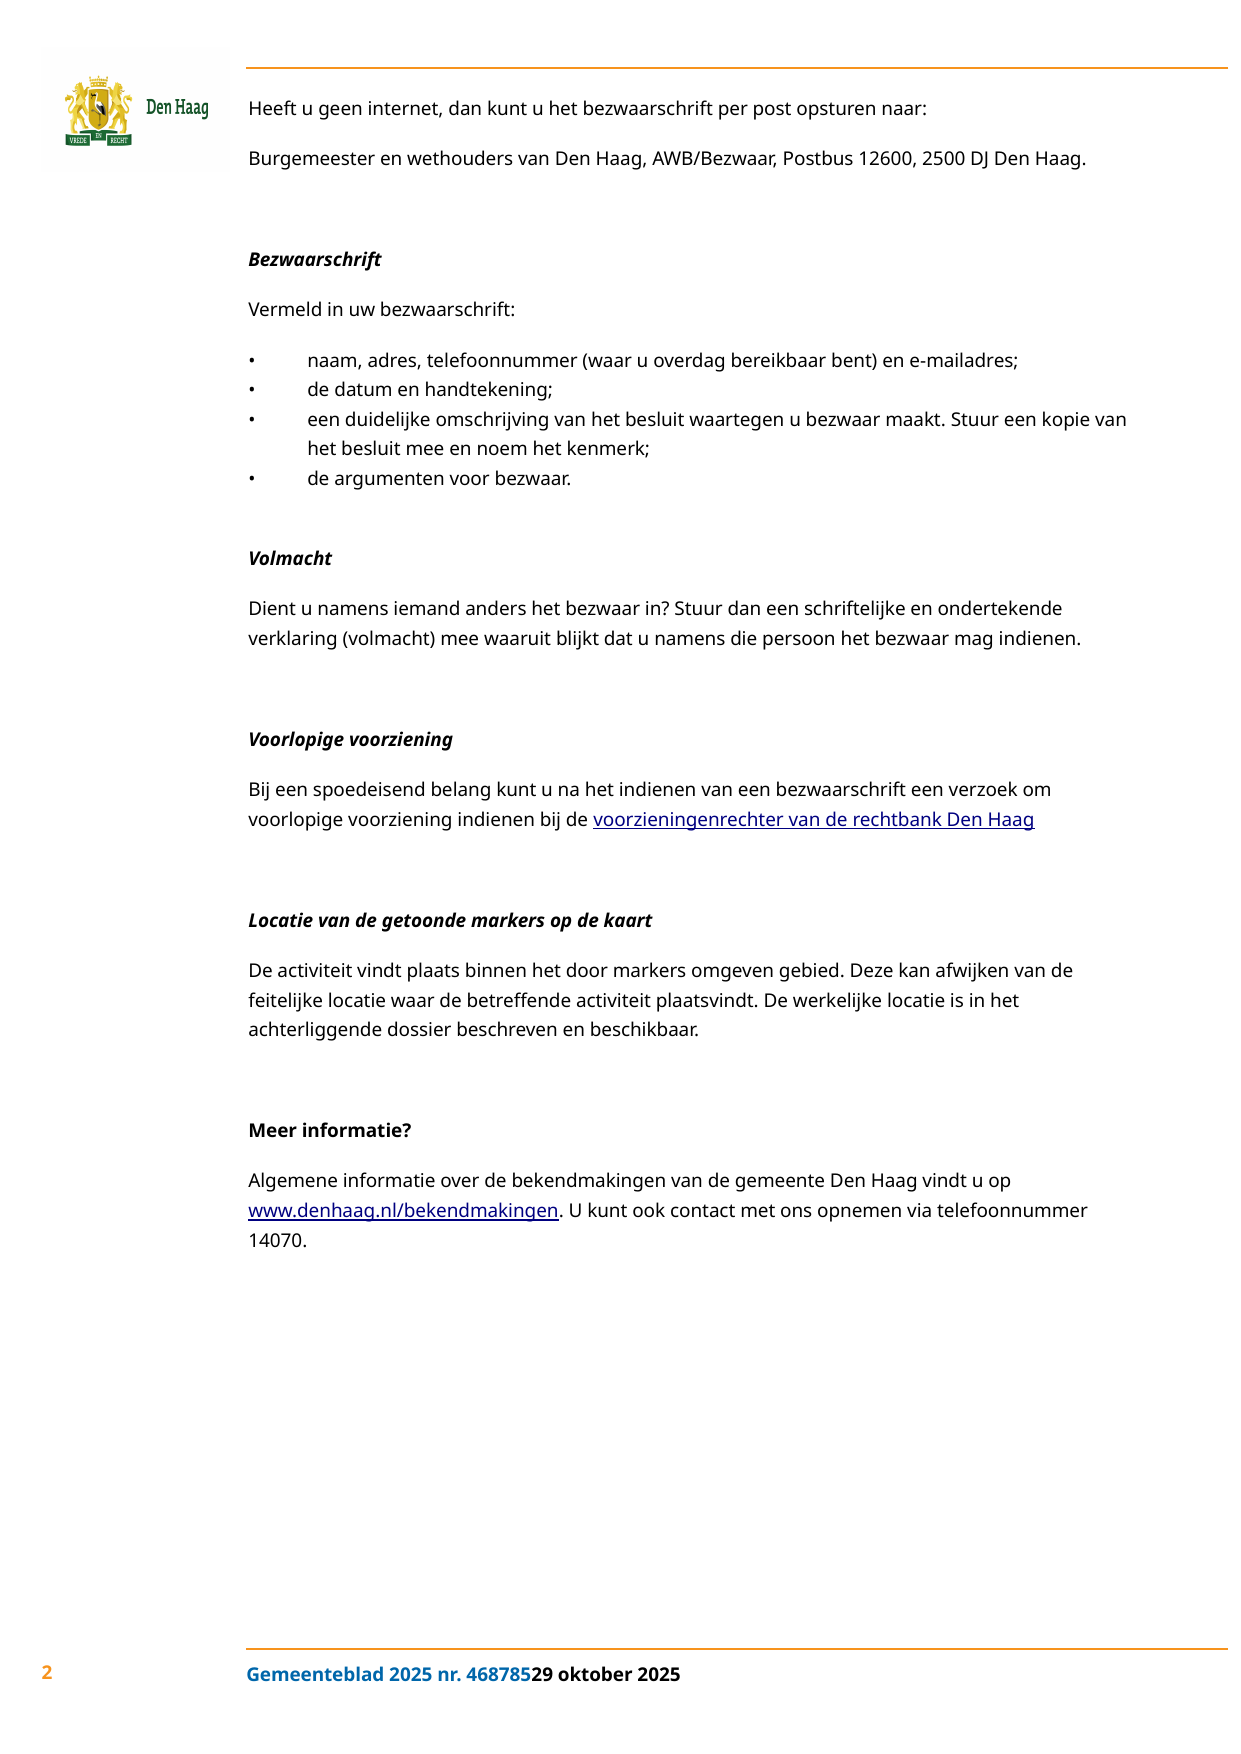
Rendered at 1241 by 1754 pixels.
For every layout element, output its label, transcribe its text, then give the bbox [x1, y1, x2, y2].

text Algemene informatie over de bekendmakingen van de gemeente Den Haag vindt u op www.denhaag.nl/bekendmakingen. U kunt ook contact met ons opnemen via telefoonnummer 14070. [248, 1168, 1152, 1253]
list de datum en handtekening; [248, 376, 1152, 402]
text Burgemeester en wethouders van Den Haag, AWB/Bezwaar, Postbus 12600, 2500 DJ Den Haag. [248, 145, 1152, 171]
list naam, adres, telefoonnummer (waar u overdag bereikbaar bent) en e-mailadres; [248, 347, 1152, 373]
list een duidelijke omschrijving van het besluit waartegen u bezwaar maakt. Stuur een kopie van het besluit mee en noem het kenmerk; [248, 406, 1152, 461]
text Bij een spoedeisend belang kunt u na het indienen van een bezwaarschrift een verzoek om voorlopige voorziening indienen bij de voorzieningenrechter van de rechtbank Den Haag [248, 776, 1152, 832]
text Meer informatie? [248, 1117, 1152, 1143]
text Vermeld in uw bezwaarschrift: [248, 296, 1152, 322]
text De activiteit vindt plaats binnen het door markers omgeven gebied. Deze kan afwijken van de feitelijke locatie waar de betreffende activiteit plaatsvindt. De werkelijke locatie is in het achterliggende dossier beschreven en beschikbaar. [248, 957, 1152, 1042]
list de argumenten voor bezwaar. [248, 465, 1152, 491]
text Locatie van de getoonde markers op de kaart [248, 907, 1152, 933]
text Volmacht [248, 545, 1152, 571]
text Bezwaarschrift [248, 246, 1152, 272]
text Heeft u geen internet, dan kunt u het bezwaarschrift per post opsturen naar: [248, 95, 1152, 121]
text Voorlopige voorziening [248, 726, 1152, 752]
text Dient u namens iemand anders het bezwaar in? Stuur dan een schriftelijke en ondertekende verklaring (volmacht) mee waaruit blijkt dat u namens die persoon het bezwaar mag indienen. [248, 596, 1152, 651]
picture [41, 47, 231, 172]
